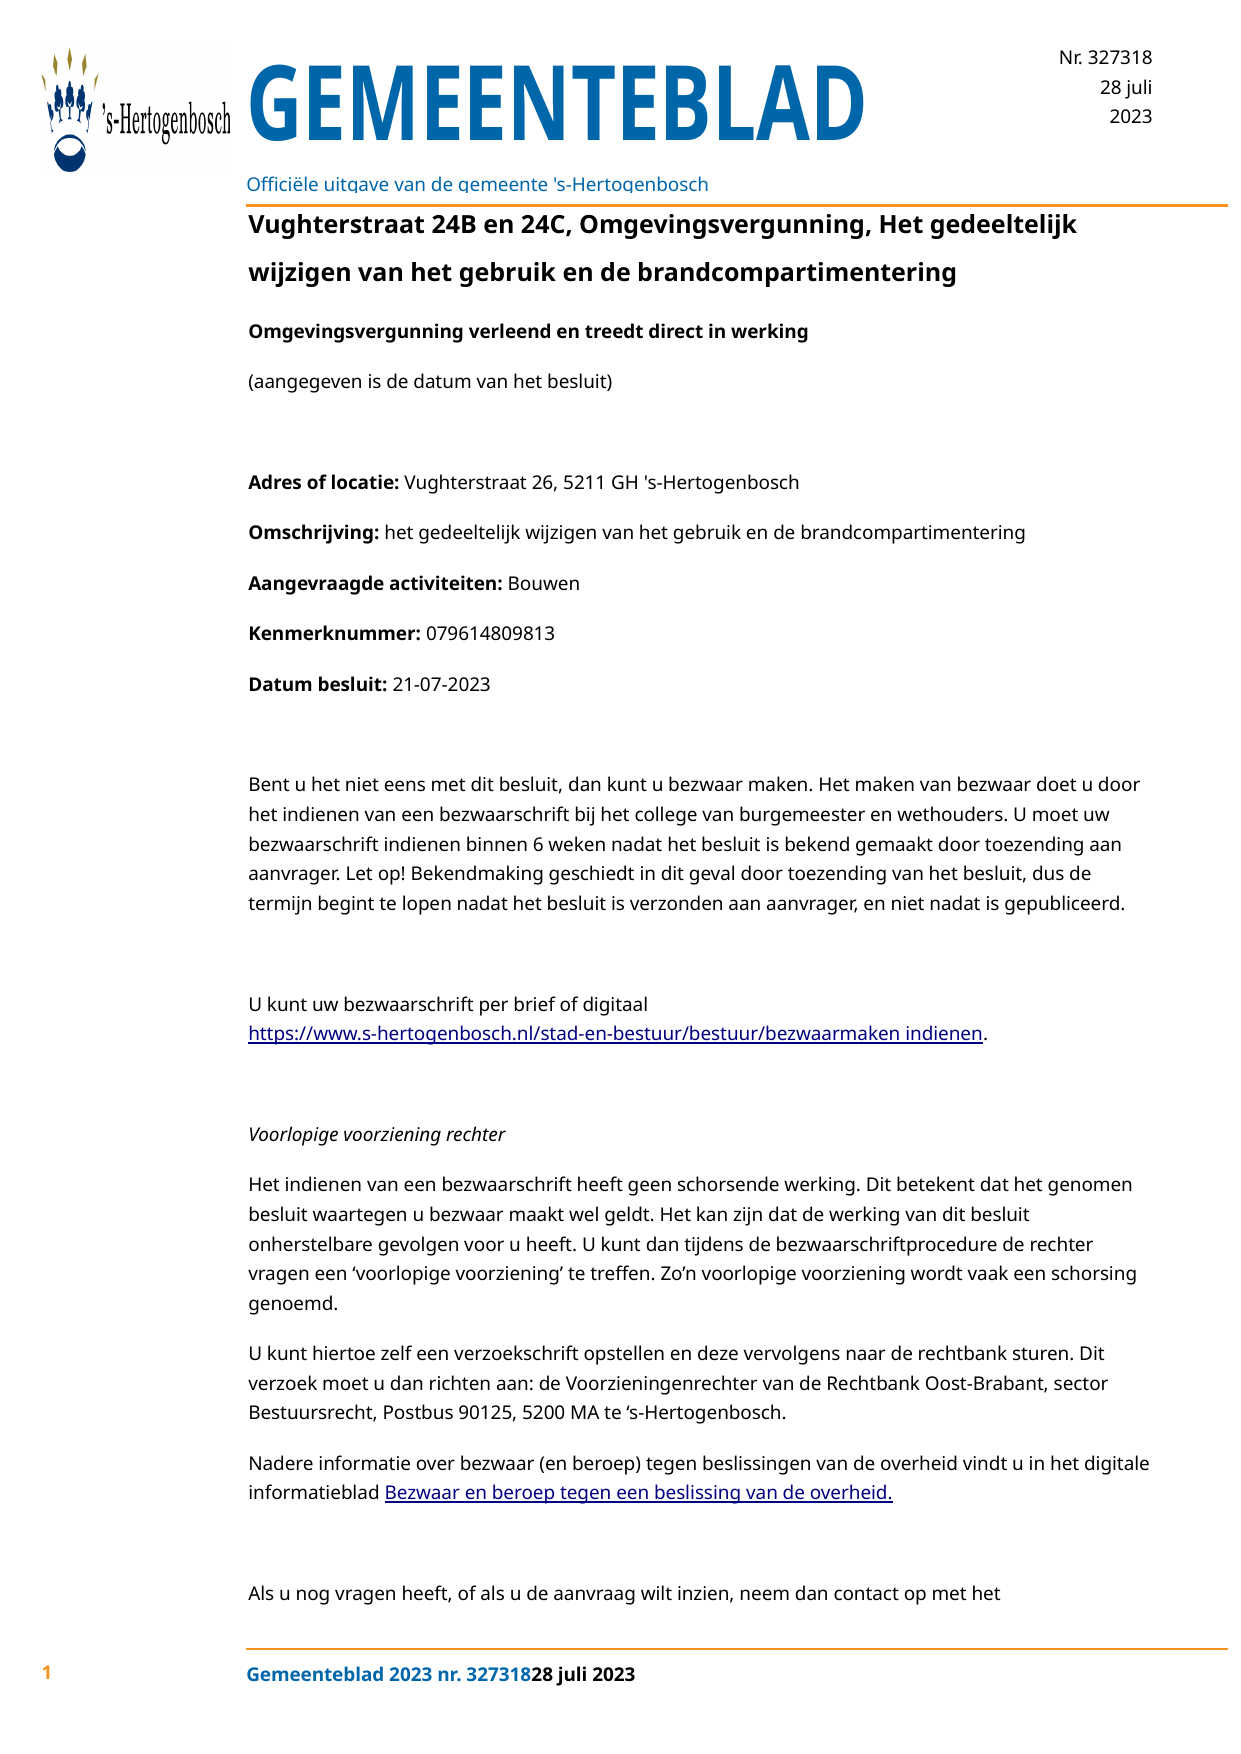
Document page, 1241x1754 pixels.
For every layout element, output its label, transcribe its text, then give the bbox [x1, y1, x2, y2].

text Omgevingsvergunning verleend en treedt direct in werking [248, 318, 1152, 344]
text Kenmerknummer: 079614809813 [248, 620, 1152, 646]
text Voorlopige voorziening rechter [248, 1121, 1152, 1147]
text Nadere informatie over bezwaar (en beroep) tegen beslissingen van de overheid vindt u in het digitale informatieblad Bezwaar en beroep tegen een beslissing van de overheid. [248, 1450, 1152, 1505]
text Bent u het niet eens met dit besluit, dan kunt u bezwaar maken. Het maken van bezwaar doet u door het indienen van een bezwaarschrift bij het college van burgemeester en wethouders. U moet uw bezwaarschrift indienen binnen 6 weken nadat het besluit is bekend gemaakt door toezending aan aanvrager. Let op! Bekendmaking geschiedt in dit geval door toezending van het besluit, dus de termijn begint te lopen nadat het besluit is verzonden aan aanvrager, en niet nadat is gepubliceerd. [248, 772, 1152, 916]
text Adres of locatie: Vughterstraat 26, 5211 GH 's-Hertogenbosch [248, 469, 1152, 495]
text Aangevraagde activiteiten: Bouwen [248, 570, 1152, 596]
text Vughterstraat 24B en 24C, Omgevingsvergunning, Het gedeeltelijk wijzigen van het gebruik en de brandcompartimentering [248, 207, 1152, 288]
text U kunt uw bezwaarschrift per brief of digitaal https://www.s-hertogenbosch.nl/stad-en-bestuur/bestuur/bezwaarmaken indienen. [248, 991, 1152, 1046]
text Datum besluit: 21-07-2023 [248, 671, 1152, 697]
text (aangegeven is de datum van het besluit) [248, 368, 1152, 394]
text U kunt hiertoe zelf een verzoekschrift opstellen en deze vervolgens naar de rechtbank sturen. Dit verzoek moet u dan richten aan: de Voorzieningenrechter van de Rechtbank Oost-Brabant, sector Bestuursrecht, Postbus 90125, 5200 MA te ‘s-Hertogenbosch. [248, 1340, 1152, 1425]
picture [41, 47, 231, 172]
text Omschrijving: het gedeeltelijk wijzigen van het gebruik en de brandcompartimentering [248, 519, 1152, 545]
text Het indienen van een bezwaarschrift heeft geen schorsende werking. Dit betekent dat het genomen besluit waartegen u bezwaar maakt wel geldt. Het kan zijn dat de werking van dit besluit onherstelbare gevolgen voor u heeft. U kunt dan tijdens de bezwaarschriftprocedure de rechter vragen een ‘voorlopige voorziening’ te treffen. Zo’n voorlopige voorziening wordt vaak een schorsing genoemd. [248, 1172, 1152, 1316]
text Als u nog vragen heeft, of als u de aanvraag wilt inzien, neem dan contact op met het [248, 1580, 1152, 1606]
